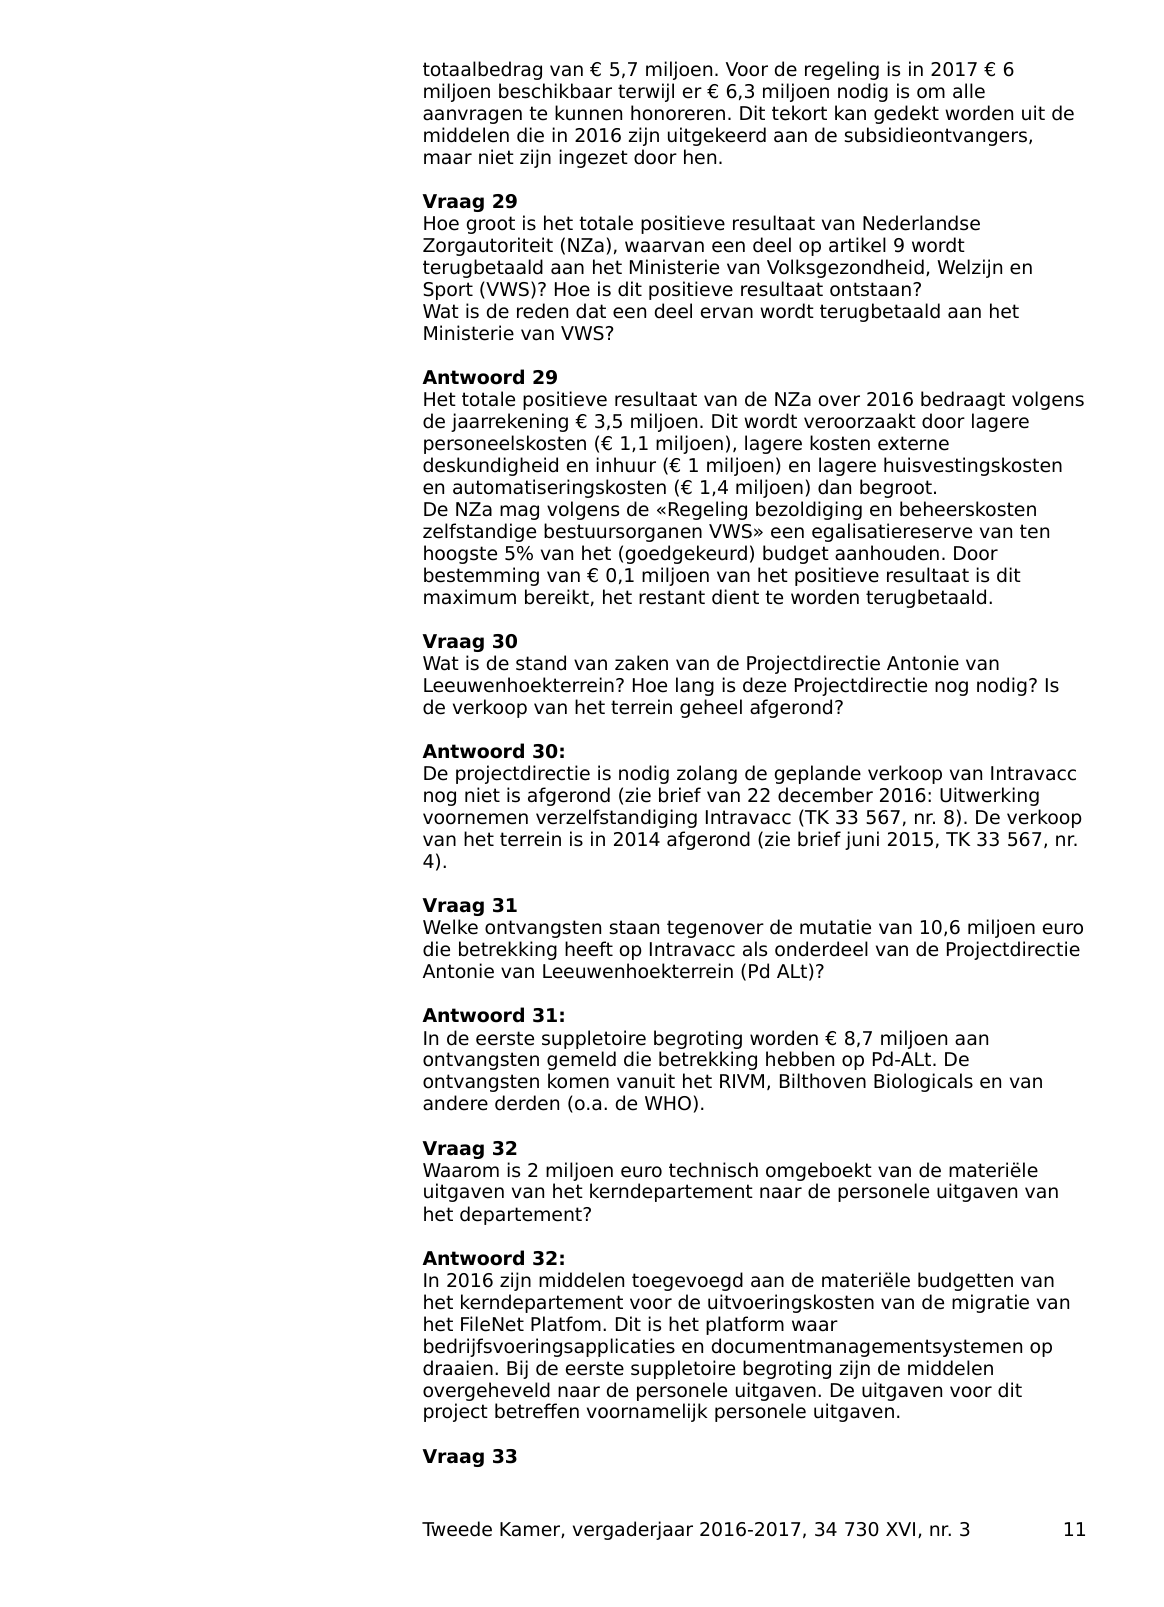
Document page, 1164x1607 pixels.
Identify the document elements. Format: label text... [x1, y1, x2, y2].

text Vraag 30 [422, 631, 1087, 653]
text De NZa mag volgens de «Regeling bezoldiging en beheerskosten zelfstandige bestuursorganen VWS» een egalisatiereserve van ten hoogste 5% van het (goedgekeurd) budget aanhouden. Door bestemming van € 0,1 miljoen van het positieve resultaat is dit maximum bereikt, het restant dient te worden terugbetaald. [422, 499, 1087, 609]
text Vraag 31 [422, 895, 1087, 917]
text Hoe groot is het totale positieve resultaat van Nederlandse Zorgautoriteit (NZa), waarvan een deel op artikel 9 wordt terugbetaald aan het Ministerie van Volksgezondheid, Welzijn en Sport (VWS)? Hoe is dit positieve resultaat ontstaan? [422, 213, 1087, 301]
text In 2016 zijn middelen toegevoegd aan de materiële budgetten van het kerndepartement voor de uitvoeringskosten van de migratie van het FileNet Platfom. Dit is het platform waar bedrijfsvoeringsapplicaties en documentmanagementsystemen op draaien. Bij de eerste suppletoire begroting zijn de middelen overgeheveld naar de personele uitgaven. De uitgaven voor dit project betreffen voornamelijk personele uitgaven. [422, 1269, 1087, 1423]
text De projectdirectie is nodig zolang de geplande verkoop van Intravacc nog niet is afgerond (zie brief van 22 december 2016: Uitwerking voornemen verzelfstandiging Intravacc (TK 33 567, nr. 8). De verkoop van het terrein is in 2014 afgerond (zie brief juni 2015, TK 33 567, nr. 4). [422, 763, 1087, 873]
text Antwoord 31: [422, 1005, 1087, 1027]
text totaalbedrag van € 5,7 miljoen. Voor de regeling is in 2017 € 6 miljoen beschikbaar terwijl er € 6,3 miljoen nodig is om alle aanvragen te kunnen honoreren. Dit tekort kan gedekt worden uit de middelen die in 2016 zijn uitgekeerd aan de subsidieontvangers, maar niet zijn ingezet door hen. [422, 59, 1087, 169]
text Vraag 29 [422, 191, 1087, 213]
text In de eerste suppletoire begroting worden € 8,7 miljoen aan ontvangsten gemeld die betrekking hebben op Pd-ALt. De ontvangsten komen vanuit het RIVM, Bilthoven Biologicals en van andere derden (o.a. de WHO). [422, 1027, 1087, 1115]
text Vraag 32 [422, 1137, 1087, 1159]
text Antwoord 32: [422, 1248, 1087, 1269]
text Wat is de stand van zaken van de Projectdirectie Antonie van Leeuwenhoekterrein? Hoe lang is deze Projectdirectie nog nodig? Is de verkoop van het terrein geheel afgerond? [422, 653, 1087, 719]
text Welke ontvangsten staan tegenover de mutatie van 10,6 miljoen euro die betrekking heeft op Intravacc als onderdeel van de Projectdirectie Antonie van Leeuwenhoekterrein (Pd ALt)? [422, 917, 1087, 983]
text Antwoord 30: [422, 741, 1087, 763]
text Waarom is 2 miljoen euro technisch omgeboekt van de materiële uitgaven van het kerndepartement naar de personele uitgaven van het departement? [422, 1159, 1087, 1225]
text Vraag 33 [422, 1446, 1087, 1468]
text Het totale positieve resultaat van de NZa over 2016 bedraagt volgens de jaarrekening € 3,5 miljoen. Dit wordt veroorzaakt door lagere personeelskosten (€ 1,1 miljoen), lagere kosten externe deskundigheid en inhuur (€ 1 miljoen) en lagere huisvestingskosten en automatiseringskosten (€ 1,4 miljoen) dan begroot. [422, 389, 1087, 499]
text Antwoord 29 [422, 367, 1087, 389]
text Wat is de reden dat een deel ervan wordt terugbetaald aan het Ministerie van VWS? [422, 301, 1087, 345]
